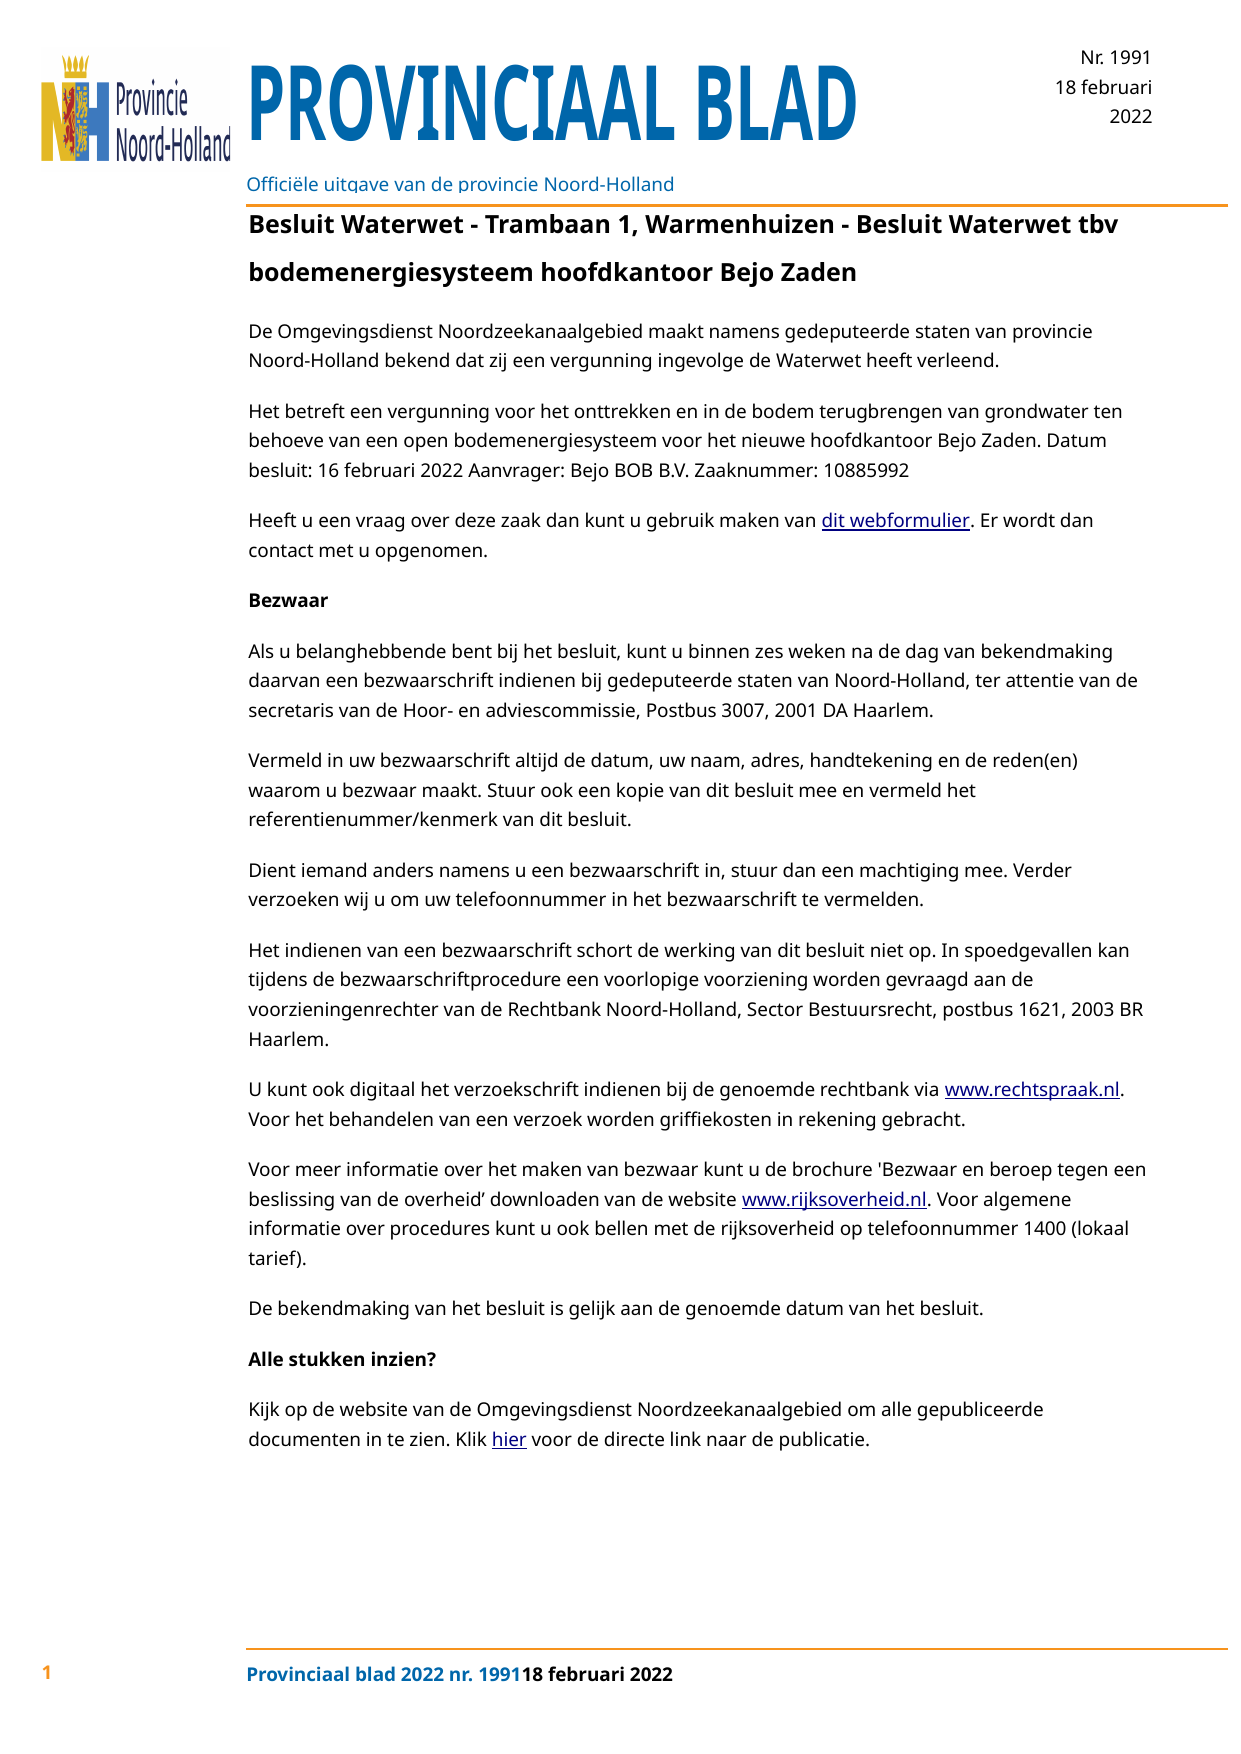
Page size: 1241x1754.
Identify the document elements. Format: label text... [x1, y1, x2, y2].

text De bekendmaking van het besluit is gelijk aan de genoemde datum van het besluit. [248, 1295, 1152, 1321]
text Het indienen van een bezwaarschrift schort de werking van dit besluit niet op. In spoedgevallen kan tijdens de bezwaarschriftprocedure een voorlopige voorziening worden gevraagd aan de voorzieningenrechter van de Rechtbank Noord-Holland, Sector Bestuursrecht, postbus 1621, 2003 BR Haarlem. [248, 937, 1152, 1052]
text Alle stukken inzien? [248, 1346, 1152, 1372]
text Dient iemand anders namens u een bezwaarschrift in, stuur dan een machtiging mee. Verder verzoeken wij u om uw telefoonnummer in het bezwaarschrift te vermelden. [248, 857, 1152, 912]
text De Omgevingsdienst Noordzeekanaalgebied maakt namens gedeputeerde staten van provincie Noord-Holland bekend dat zij een vergunning ingevolge de Waterwet heeft verleend. [248, 318, 1152, 373]
text Voor meer informatie over het maken van bezwaar kunt u de brochure 'Bezwaar en beroep tegen een beslissing van de overheid’ downloaden van de website www.rijksoverheid.nl. Voor algemene informatie over procedures kunt u ook bellen met de rijksoverheid op telefoonnummer 1400 (lokaal tarief). [248, 1156, 1152, 1271]
text Besluit Waterwet - Trambaan 1, Warmenhuizen - Besluit Waterwet tbv bodemenergiesysteem hoofdkantoor Bejo Zaden [248, 207, 1152, 288]
text Als u belanghebbende bent bij het besluit, kunt u binnen zes weken na de dag van bekendmaking daarvan een bezwaarschrift indienen bij gedeputeerde staten van Noord-Holland, ter attentie van de secretaris van de Hoor- en adviescommissie, Postbus 3007, 2001 DA Haarlem. [248, 638, 1152, 723]
text Heeft u een vraag over deze zaak dan kunt u gebruik maken van dit webformulier. Er wordt dan contact met u opgenomen. [248, 507, 1152, 563]
text Het betreft een vergunning voor het onttrekken en in de bodem terugbrengen van grondwater ten behoeve van een open bodemenergiesysteem voor het nieuwe hoofdkantoor Bejo Zaden. Datum besluit: 16 februari 2022 Aanvrager: Bejo BOB B.V. Zaaknummer: 10885992 [248, 398, 1152, 483]
text Kijk op de website van de Omgevingsdienst Noordzeekanaalgebied om alle gepubliceerde documenten in te zien. Klik hier voor de directe link naar de publicatie. [248, 1396, 1152, 1452]
picture [41, 47, 231, 172]
text U kunt ook digitaal het verzoekschrift indienen bij de genoemde rechtbank via www.rechtspraak.nl. Voor het behandelen van een verzoek worden griffiekosten in rekening gebracht. [248, 1076, 1152, 1132]
text Bezwaar [248, 587, 1152, 613]
text Vermeld in uw bezwaarschrift altijd de datum, uw naam, adres, handtekening en de reden(en) waarom u bezwaar maakt. Stuur ook een kopie van dit besluit mee en vermeld het referentienummer/kenmerk van dit besluit. [248, 747, 1152, 832]
